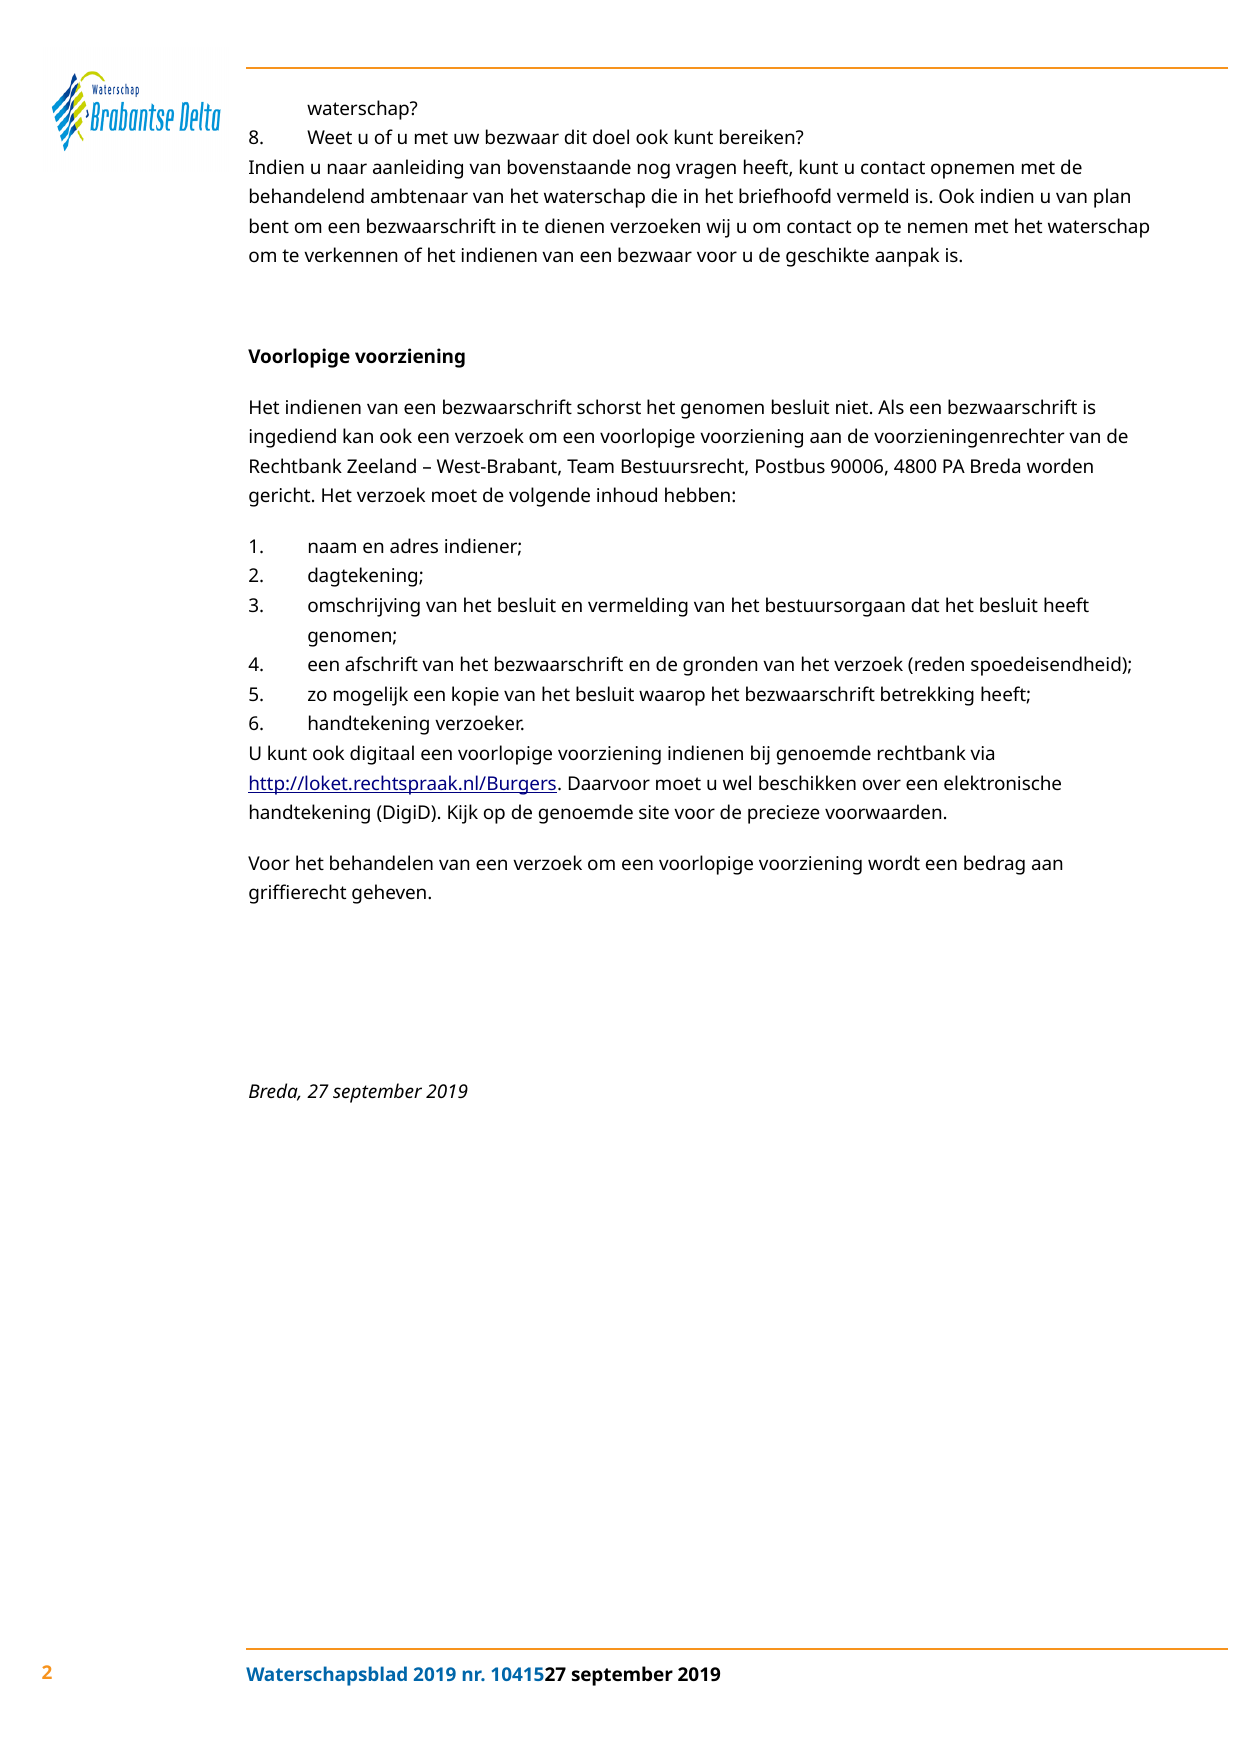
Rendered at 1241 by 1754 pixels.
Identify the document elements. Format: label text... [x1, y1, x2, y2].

list handtekening verzoeker. [248, 711, 1152, 736]
text Breda, 27 september 2019 [248, 1078, 1152, 1104]
list naam en adres indiener; [248, 533, 1152, 559]
text U kunt ook digitaal een voorlopige voorziening indienen bij genoemde rechtbank via http://loket.rechtspraak.nl/Burgers. Daarvoor moet u wel beschikken over een elektronische handtekening (DigiD). Kijk op de genoemde site voor de precieze voorwaarden. [248, 740, 1152, 825]
list Weet u of u met uw bezwaar dit doel ook kunt bereiken? [248, 124, 1152, 150]
text Voor het behandelen van een verzoek om een voorlopige voorziening wordt een bedrag aan griffierecht geheven. [248, 850, 1152, 905]
text Voorlopige voorziening [248, 343, 1152, 369]
text Indien u naar aanleiding van bovenstaande nog vragen heeft, kunt u contact opnemen met de behandelend ambtenaar van het waterschap die in het briefhoofd vermeld is. Ook indien u van plan bent om een bezwaarschrift in te dienen verzoeken wij u om contact op te nemen met het waterschap om te verkennen of het indienen van een bezwaar voor u de geschikte aanpak is. [248, 154, 1152, 268]
text Het indienen van een bezwaarschrift schorst het genomen besluit niet. Als een bezwaarschrift is ingediend kan ook een verzoek om een voorlopige voorziening aan de voorzieningenrechter van de Rechtbank Zeeland – West-Brabant, Team Bestuursrecht, Postbus 90006, 4800 PA Breda worden gericht. Het verzoek moet de volgende inhoud hebben: [248, 394, 1152, 508]
list waterschap? [248, 95, 1152, 121]
list dagtekening; [248, 563, 1152, 588]
list een afschrift van het bezwaarschrift en de gronden van het verzoek (reden spoedeisendheid); [248, 651, 1152, 677]
list zo mogelijk een kopie van het besluit waarop het bezwaarschrift betrekking heeft; [248, 681, 1152, 707]
picture [41, 47, 231, 172]
list omschrijving van het besluit en vermelding van het bestuursorgaan dat het besluit heeft genomen; [248, 592, 1152, 648]
